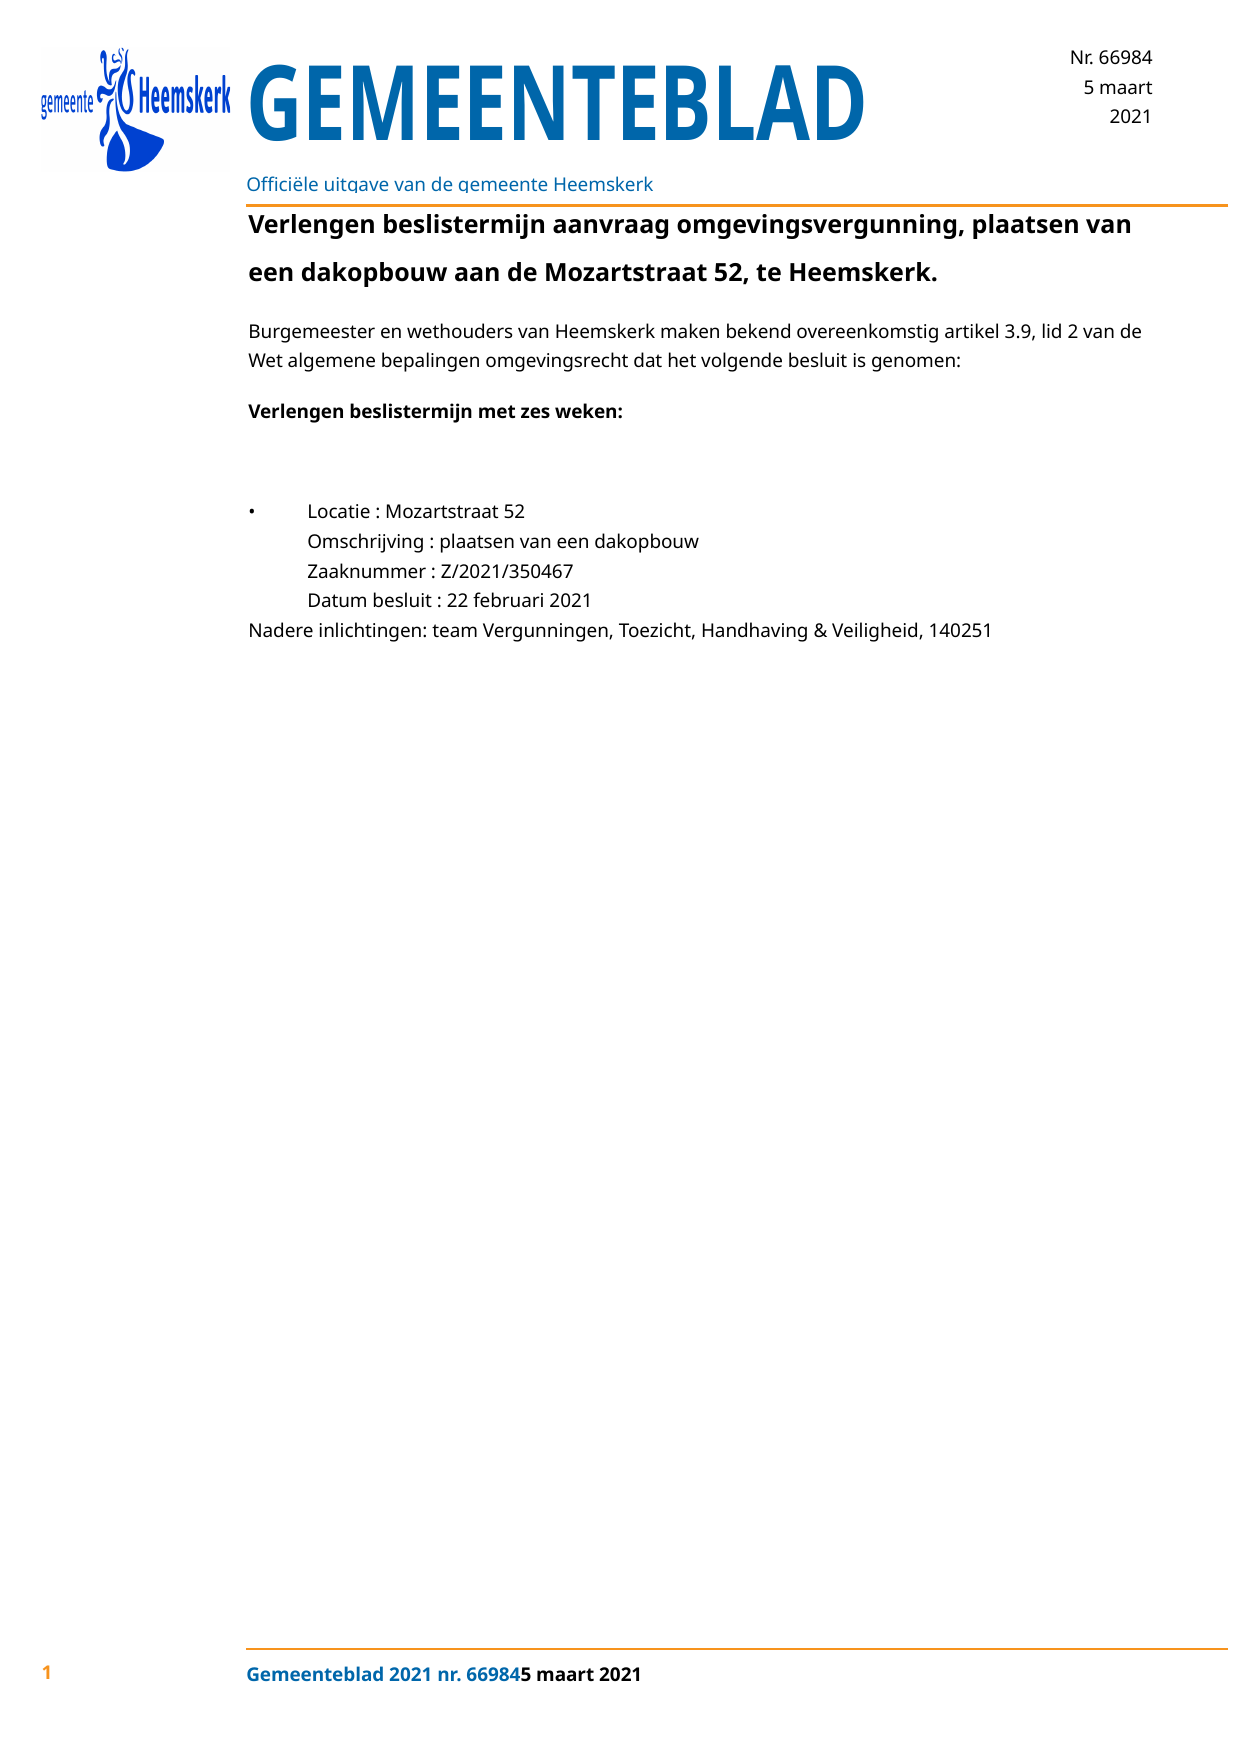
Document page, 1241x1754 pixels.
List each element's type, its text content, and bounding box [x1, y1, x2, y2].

picture [41, 47, 231, 172]
text Verlengen beslistermijn aanvraag omgevingsvergunning, plaatsen van een dakopbouw aan de Mozartstraat 52, te Heemskerk. [248, 207, 1152, 288]
text Nadere inlichtingen: team Vergunningen, Toezicht, Handhaving & Veiligheid, 140251 [248, 617, 1152, 643]
list Locatie : Mozartstraat 52 [248, 499, 1152, 524]
list Datum besluit : 22 februari 2021 [248, 587, 1152, 613]
list Zaaknummer : Z/2021/350467 [248, 558, 1152, 584]
text Burgemeester en wethouders van Heemskerk maken bekend overeenkomstig artikel 3.9, lid 2 van de Wet algemene bepalingen omgevingsrecht dat het volgende besluit is genomen: [248, 318, 1152, 373]
list Omschrijving : plaatsen van een dakopbouw [248, 528, 1152, 554]
text Verlengen beslistermijn met zes weken: [248, 398, 1152, 424]
